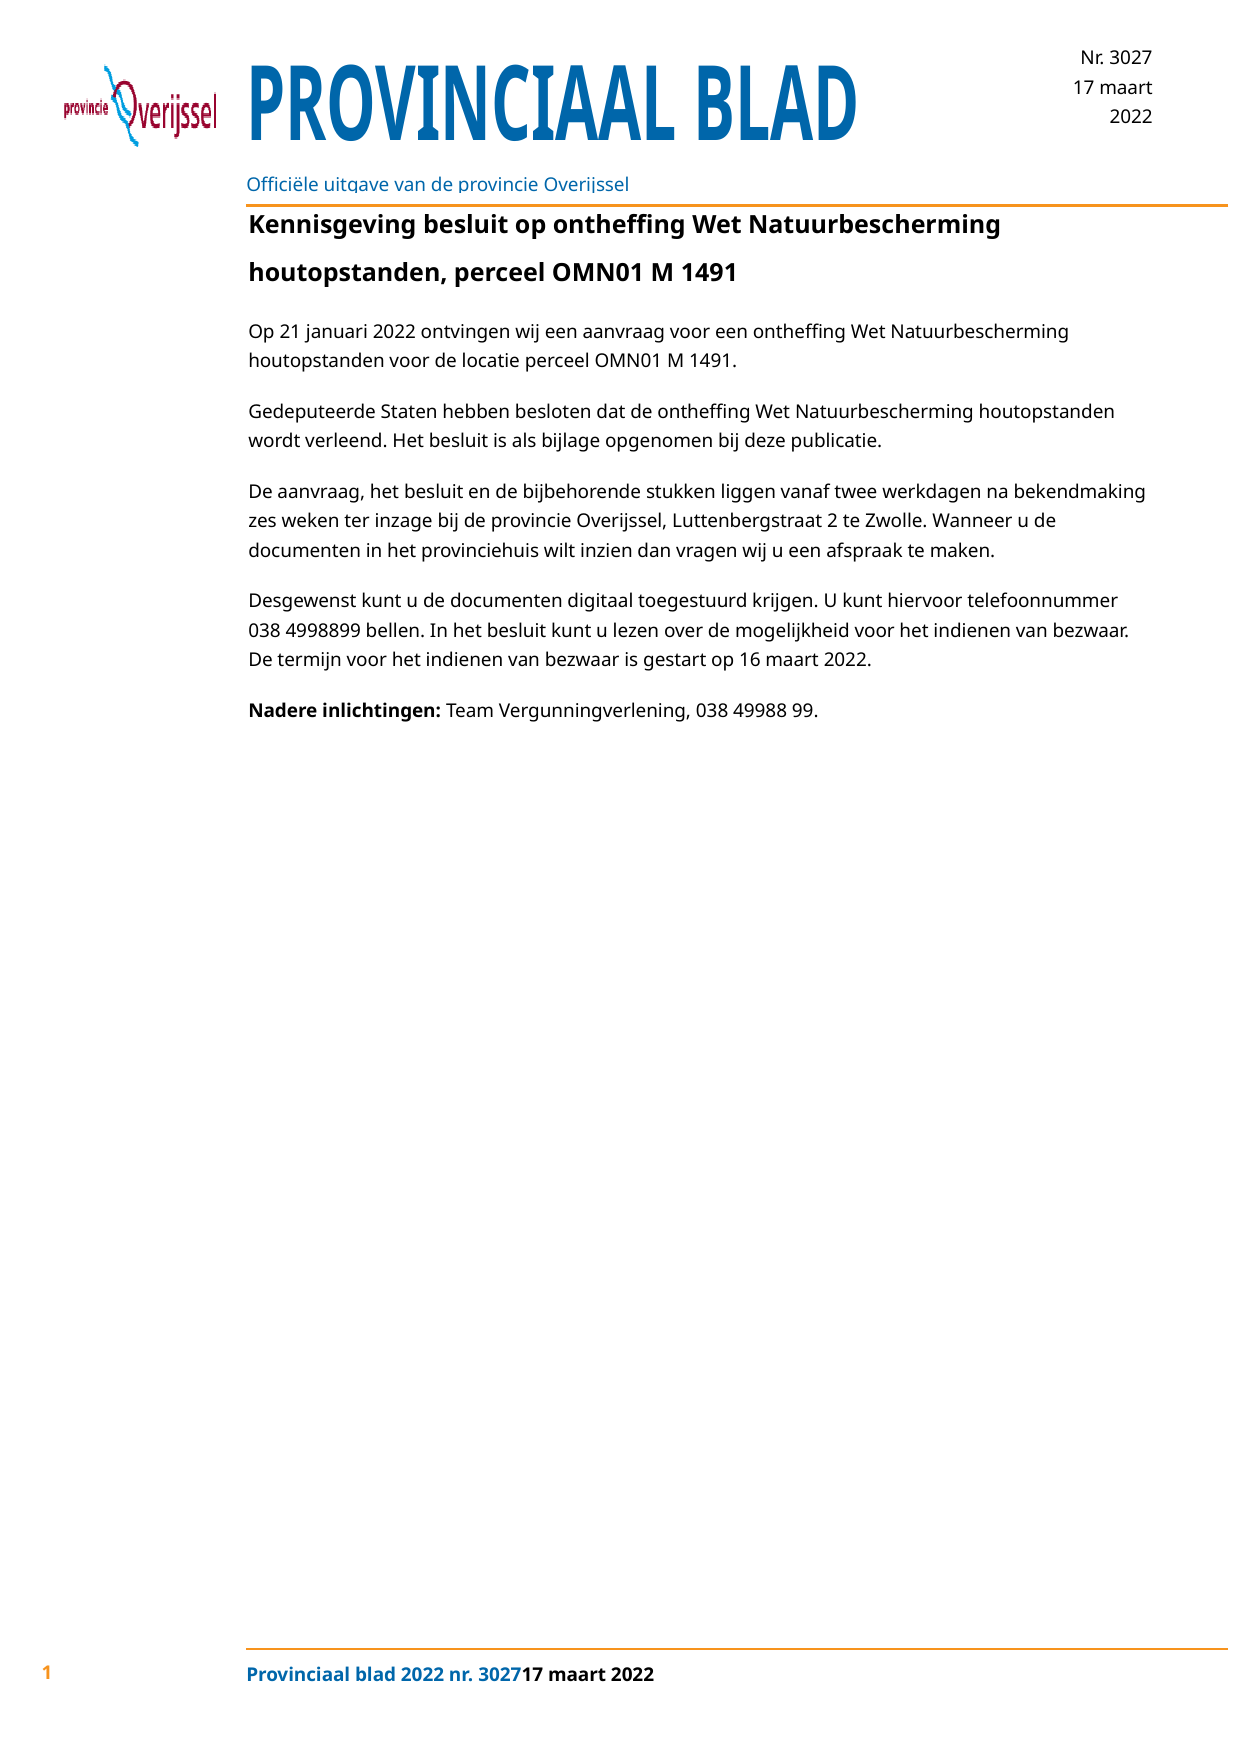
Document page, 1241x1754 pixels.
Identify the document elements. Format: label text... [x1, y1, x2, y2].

text Desgewenst kunt u de documenten digitaal toegestuurd krijgen. U kunt hiervoor telefoonnummer 038 4998899 bellen. In het besluit kunt u lezen over de mogelijkheid voor het indienen van bezwaar. De termijn voor het indienen van bezwaar is gestart op 16 maart 2022. [248, 587, 1152, 672]
text Op 21 januari 2022 ontvingen wij een aanvraag voor een ontheffing Wet Natuurbescherming houtopstanden voor de locatie perceel OMN01 M 1491. [248, 318, 1152, 373]
text De aanvraag, het besluit en de bijbehorende stukken liggen vanaf twee werkdagen na bekendmaking zes weken ter inzage bij de provincie Overijssel, Luttenbergstraat 2 te Zwolle. Wanneer u de documenten in het provinciehuis wilt inzien dan vragen wij u een afspraak te maken. [248, 478, 1152, 563]
text Kennisgeving besluit op ontheffing Wet Natuurbescherming houtopstanden, perceel OMN01 M 1491 [248, 207, 1152, 288]
text Nadere inlichtingen: Team Vergunningverlening, 038 49988 99. [248, 697, 1152, 723]
text Gedeputeerde Staten hebben besloten dat de ontheffing Wet Natuurbescherming houtopstanden wordt verleend. Het besluit is als bijlage opgenomen bij deze publicatie. [248, 398, 1152, 453]
picture [41, 47, 231, 172]
